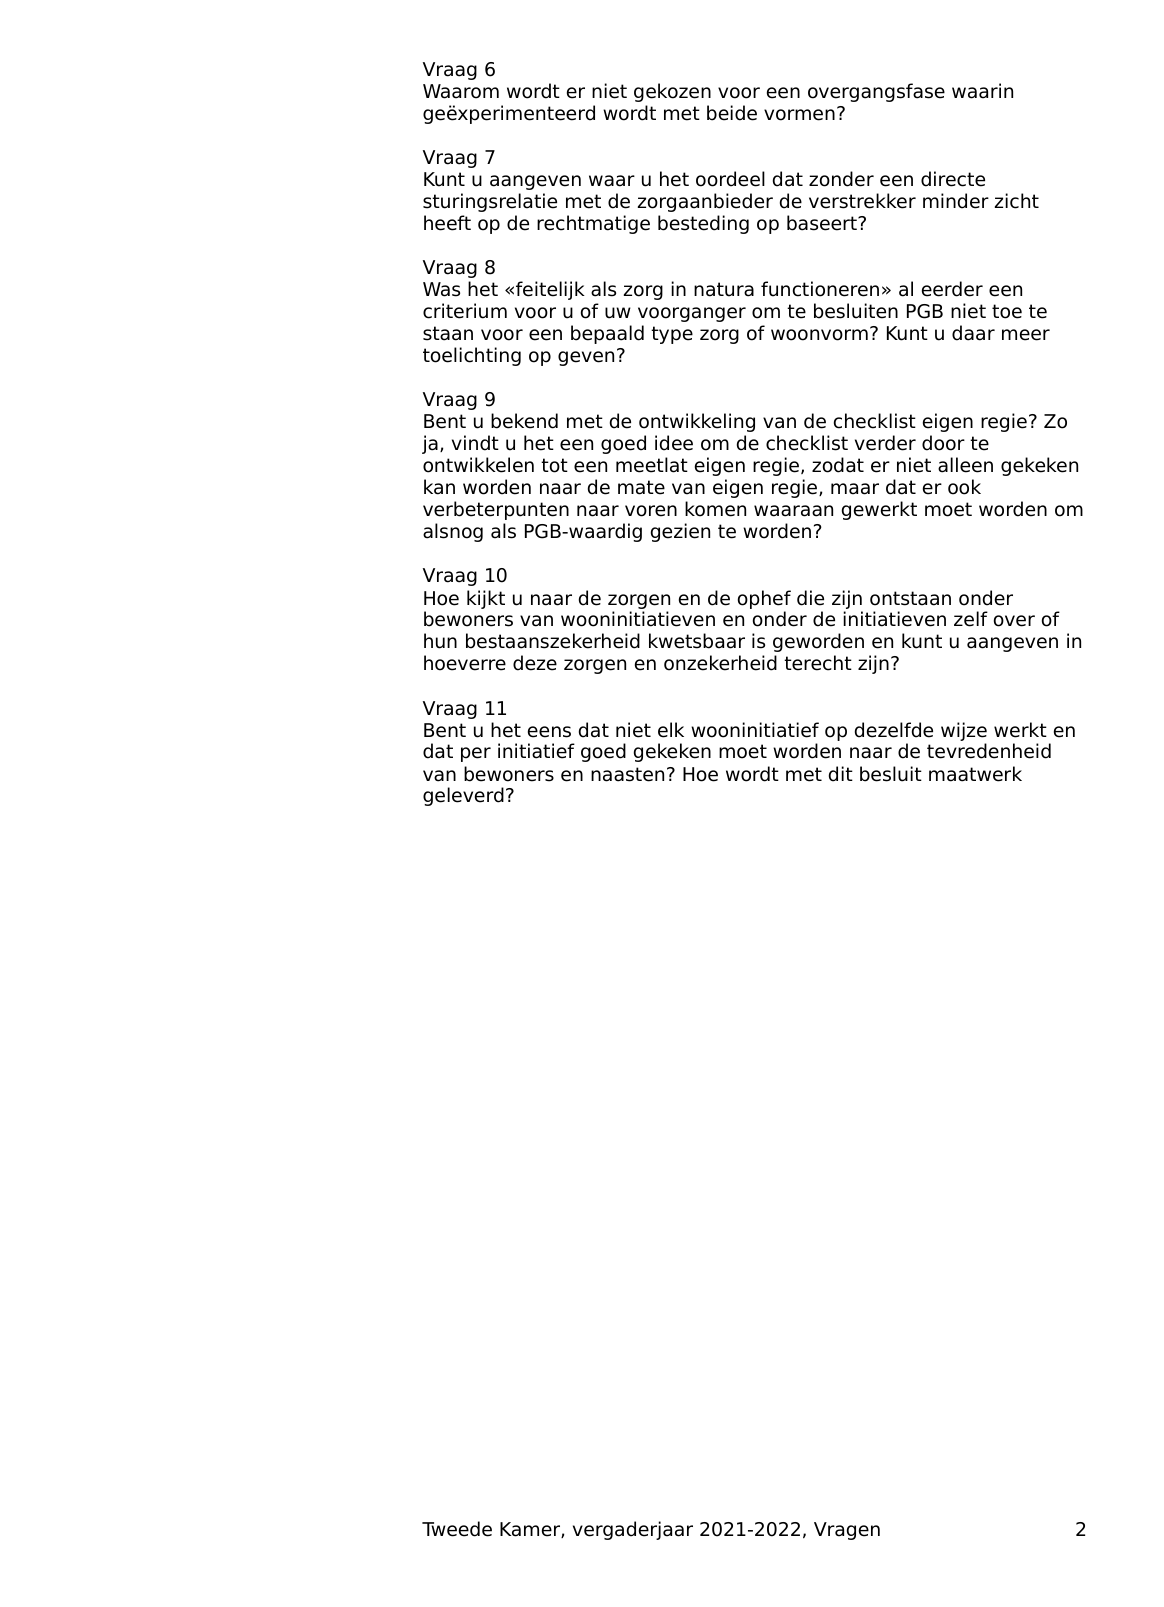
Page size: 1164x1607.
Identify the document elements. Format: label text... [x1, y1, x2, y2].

text Vraag 11 [422, 697, 1087, 719]
text Bent u bekend met de ontwikkeling van de checklist eigen regie? Zo ja, vindt u het een goed idee om de checklist verder door te ontwikkelen tot een meetlat eigen regie, zodat er niet alleen gekeken kan worden naar de mate van eigen regie, maar dat er ook verbeterpunten naar voren komen waaraan gewerkt moet worden om alsnog als PGB-waardig gezien te worden? [422, 411, 1087, 543]
text Waarom wordt er niet gekozen voor een overgangsfase waarin geëxperimenteerd wordt met beide vormen? [422, 81, 1087, 125]
text Bent u het eens dat niet elk wooninitiatief op dezelfde wijze werkt en dat per initiatief goed gekeken moet worden naar de tevredenheid van bewoners en naasten? Hoe wordt met dit besluit maatwerk geleverd? [422, 719, 1087, 807]
text Vraag 7 [422, 147, 1087, 169]
text Was het «feitelijk als zorg in natura functioneren» al eerder een criterium voor u of uw voorganger om te besluiten PGB niet toe te staan voor een bepaald type zorg of woonvorm? Kunt u daar meer toelichting op geven? [422, 279, 1087, 367]
text Vraag 6 [422, 59, 1087, 81]
text Vraag 9 [422, 389, 1087, 411]
text Vraag 8 [422, 257, 1087, 279]
text Vraag 10 [422, 565, 1087, 587]
text Hoe kijkt u naar de zorgen en de ophef die zijn ontstaan onder bewoners van wooninitiatieven en onder de initiatieven zelf over of hun bestaanszekerheid kwetsbaar is geworden en kunt u aangeven in hoeverre deze zorgen en onzekerheid terecht zijn? [422, 587, 1087, 675]
text Kunt u aangeven waar u het oordeel dat zonder een directe sturingsrelatie met de zorgaanbieder de verstrekker minder zicht heeft op de rechtmatige besteding op baseert? [422, 169, 1087, 235]
